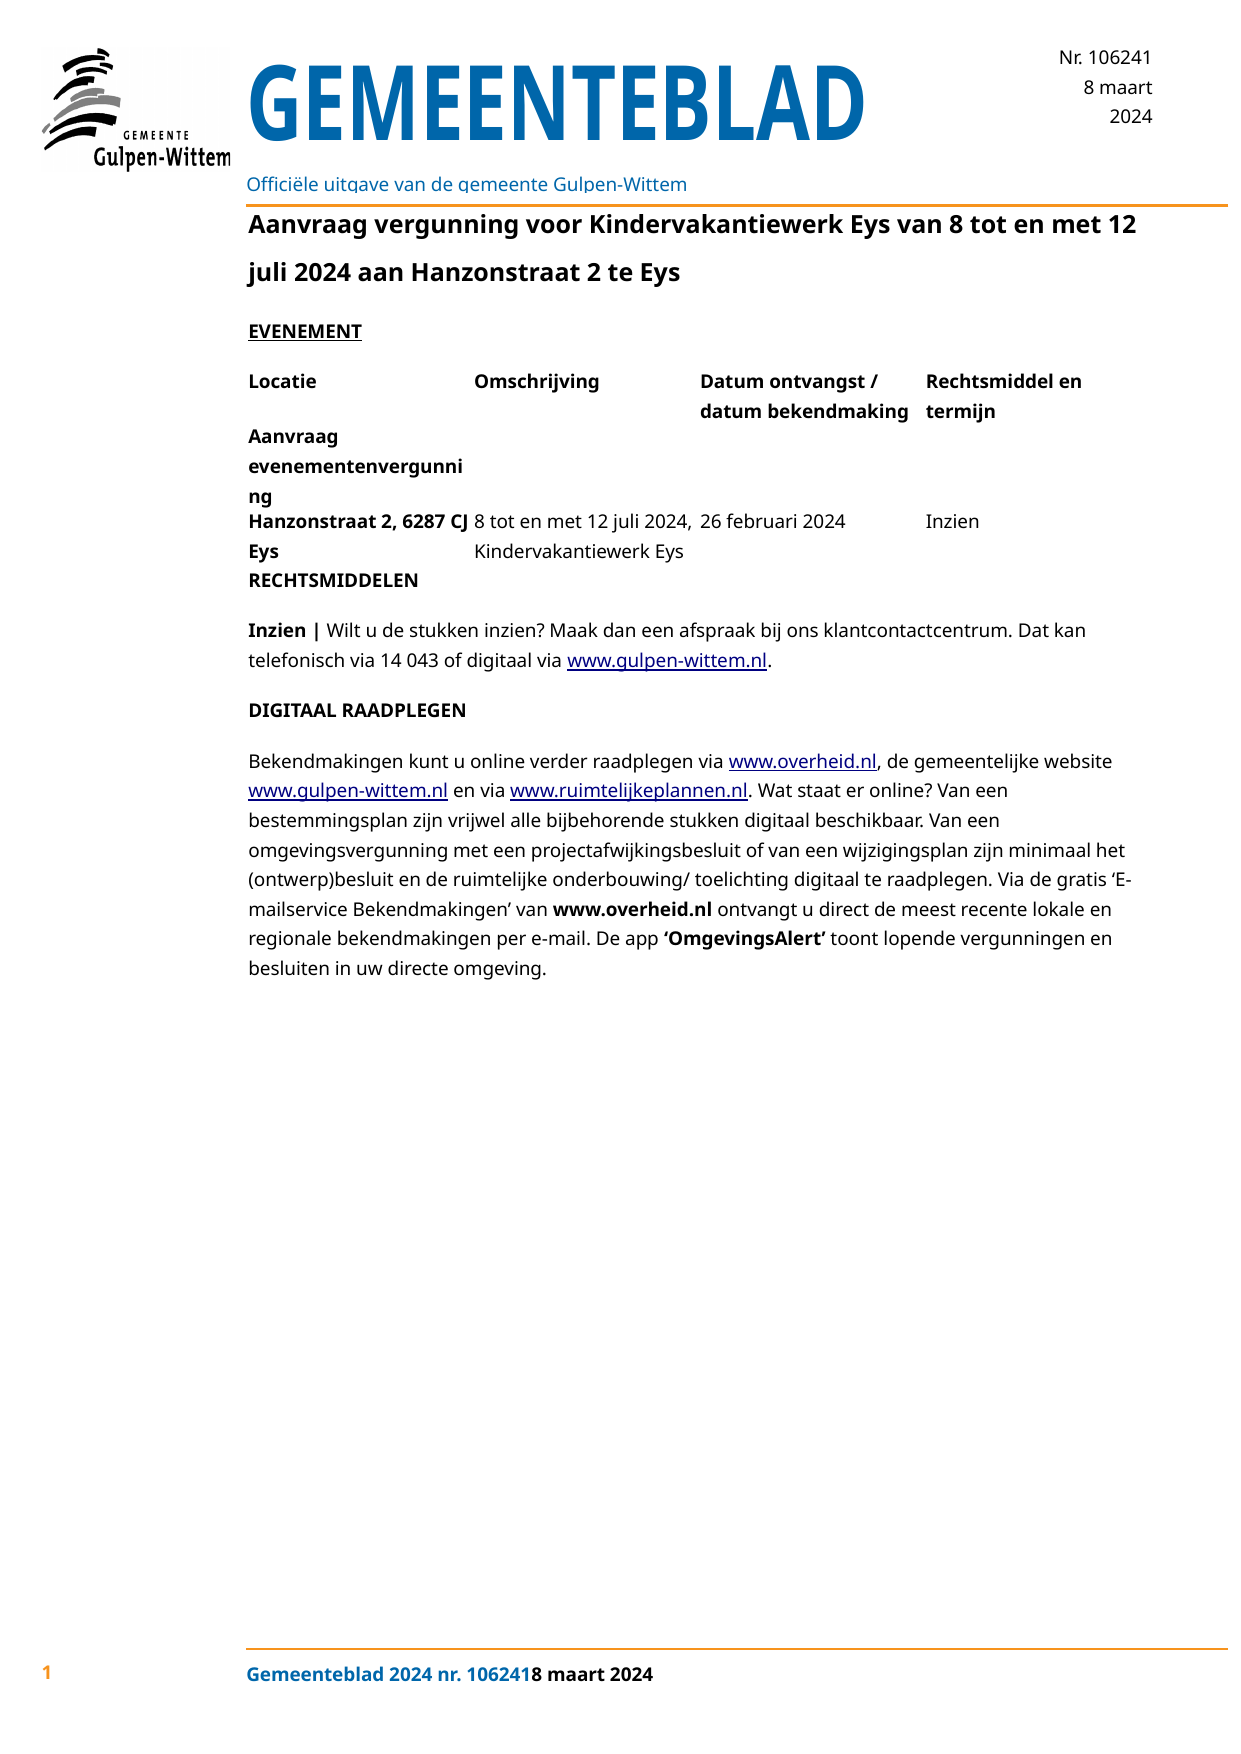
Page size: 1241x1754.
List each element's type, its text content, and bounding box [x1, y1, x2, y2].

table_cell Aanvraag evenementenvergunning [248, 424, 474, 509]
text EVENEMENT [248, 318, 1152, 344]
text Inzien | Wilt u de stukken inzien? Maak dan een afspraak bij ons klantcontactcentrum. Dat kan telefonisch via 14 043 of digitaal via www.gulpen-wittem.nl. [248, 618, 1152, 673]
text RECHTSMIDDELEN [248, 567, 1152, 593]
table_cell 26 februari 2024 [700, 509, 926, 564]
text Aanvraag vergunning voor Kindervakantiewerk Eys van 8 tot en met 12 juli 2024 aan Hanzonstraat 2 te Eys [248, 207, 1152, 288]
table_cell [926, 424, 1152, 509]
table_header Locatie [248, 369, 474, 424]
table_cell Inzien [926, 509, 1152, 564]
table_cell 8 tot en met 12 juli 2024, Kindervakantiewerk Eys [474, 509, 700, 564]
text DIGITAAL RAADPLEGEN [248, 698, 1152, 723]
text Bekendmakingen kunt u online verder raadplegen via www.overheid.nl, de gemeentelijke website www.gulpen-wittem.nl en via www.ruimtelijkeplannen.nl. Wat staat er online? Van een bestemmingsplan zijn vrijwel alle bijbehorende stukken digitaal beschikbaar. Van een omgevingsvergunning met een projectafwijkingsbesluit of van een wijzigingsplan zijn minimaal het (ontwerp)besluit en de ruimtelijke onderbouwing/ toelichting digitaal te raadplegen. Via de gratis ‘E-mailservice Bekendmakingen’ van www.overheid.nl ontvangt u direct de meest recente lokale en regionale bekendmakingen per e-mail. De app ‘OmgevingsAlert’ toont lopende vergunningen en besluiten in uw directe omgeving. [248, 748, 1152, 981]
picture [41, 47, 231, 172]
table_header Omschrijving [474, 369, 700, 424]
table_header Rechtsmiddel en termijn [926, 369, 1152, 424]
table_header Datum ontvangst / datum bekendmaking [700, 369, 926, 424]
table_cell Hanzonstraat 2, 6287 CJ Eys [248, 509, 474, 564]
table_cell [474, 424, 700, 509]
table_cell [700, 424, 926, 509]
